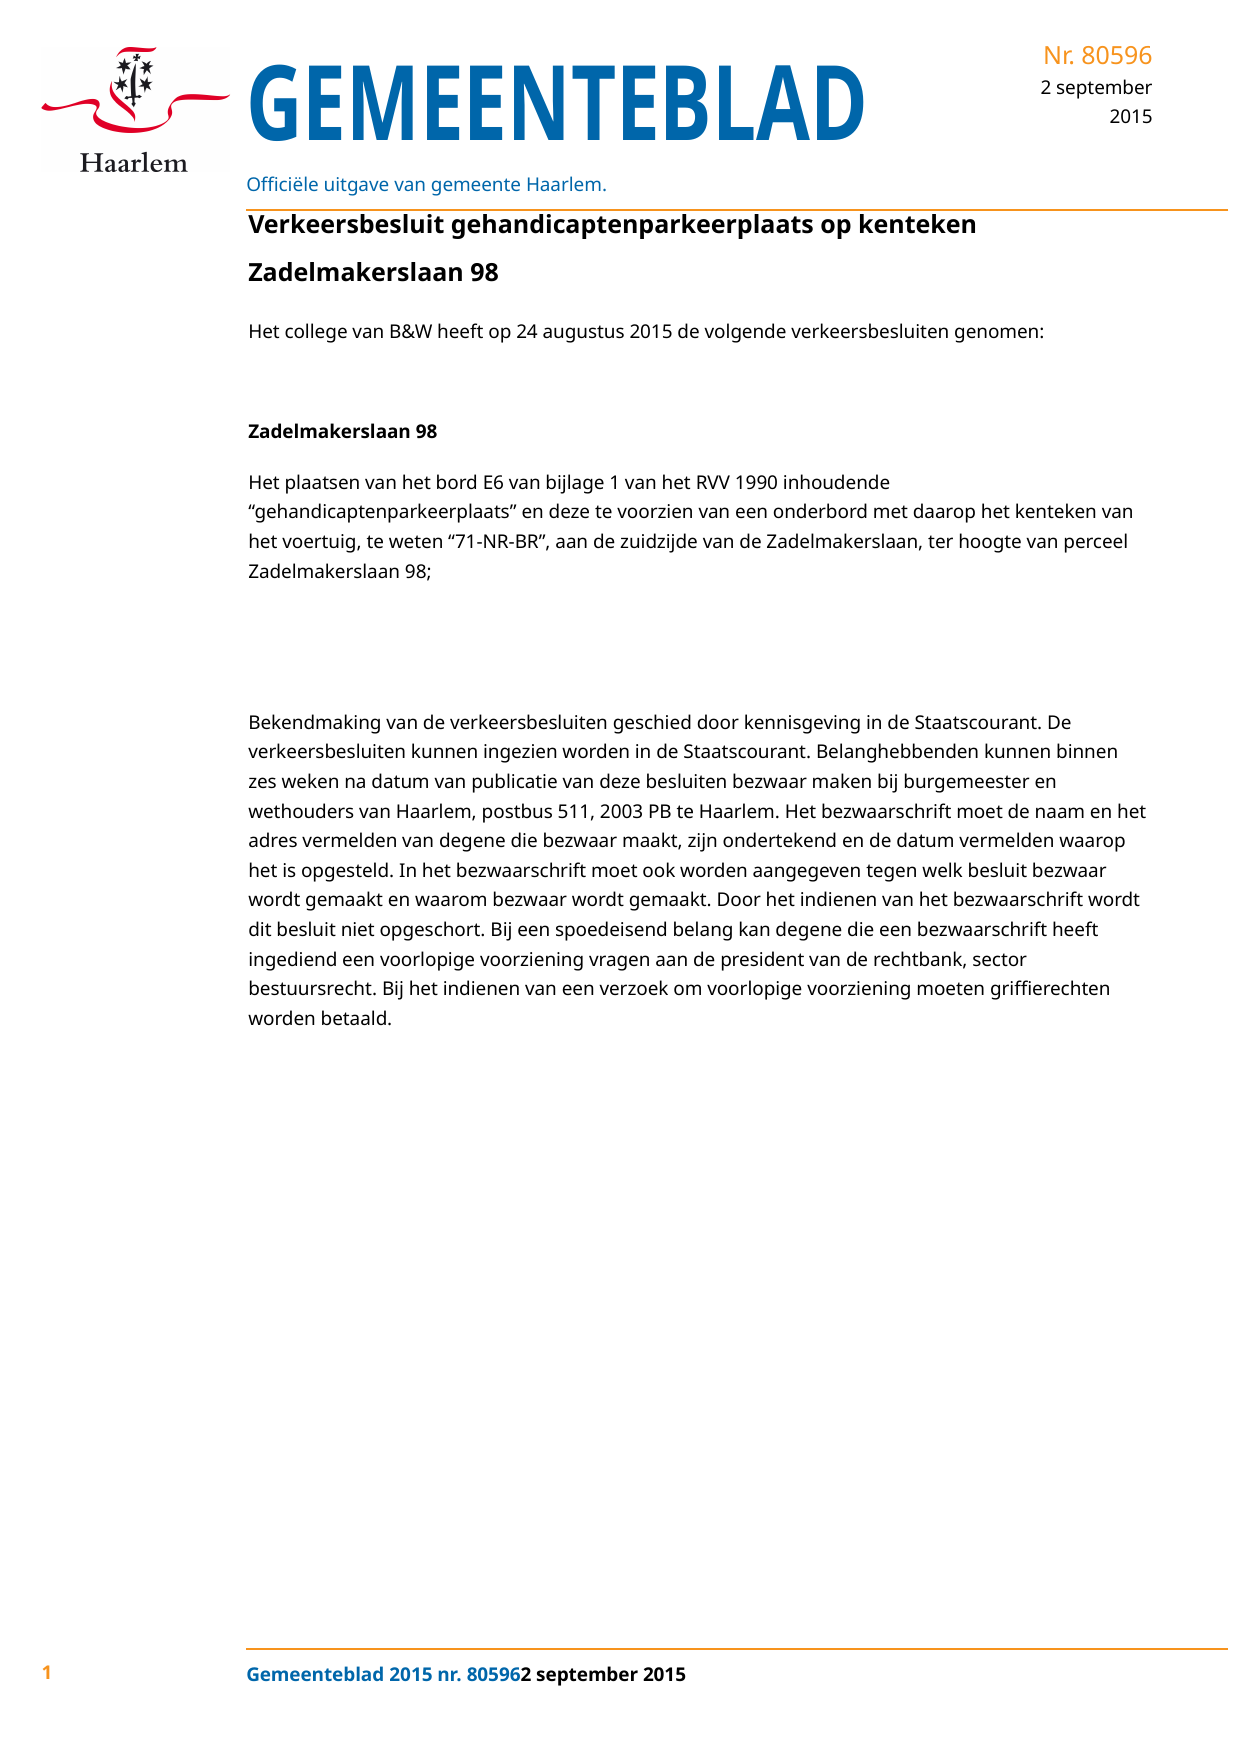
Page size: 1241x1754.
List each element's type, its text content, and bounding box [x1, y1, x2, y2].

text Bekendmaking van de verkeersbesluiten geschied door kennisgeving in de Staatscourant. De verkeersbesluiten kunnen ingezien worden in de Staatscourant. Belanghebbenden kunnen binnen zes weken na datum van publicatie van deze besluiten bezwaar maken bij burgemeester en wethouders van Haarlem, postbus 511, 2003 PB te Haarlem. Het bezwaarschrift moet de naam en het adres vermelden van degene die bezwaar maakt, zijn ondertekend en de datum vermelden waarop het is opgesteld. In het bezwaarschrift moet ook worden aangegeven tegen welk besluit bezwaar wordt gemaakt en waarom bezwaar wordt gemaakt. Door het indienen van het bezwaarschrift wordt dit besluit niet opgeschort. Bij een spoedeisend belang kan degene die een bezwaarschrift heeft ingediend een voorlopige voorziening vragen aan de president van de rechtbank, sector bestuursrecht. Bij het indienen van een verzoek om voorlopige voorziening moeten griffierechten worden betaald. [248, 709, 1152, 1031]
picture [41, 47, 231, 172]
text Verkeersbesluit gehandicaptenparkeerplaats op kenteken Zadelmakerslaan 98 [248, 211, 1152, 288]
text Het plaatsen van het bord E6 van bijlage 1 van het RVV 1990 inhoudende “gehandicaptenparkeerplaats” en deze te voorzien van een onderbord met daarop het kenteken van het voertuig, te weten “71-NR-BR”, aan de zuidzijde van de Zadelmakerslaan, ter hoogte van perceel Zadelmakerslaan 98; [248, 469, 1152, 584]
text Het college van B&W heeft op 24 augustus 2015 de volgende verkeersbesluiten genomen: [248, 318, 1152, 344]
text Zadelmakerslaan 98 [248, 419, 1152, 444]
